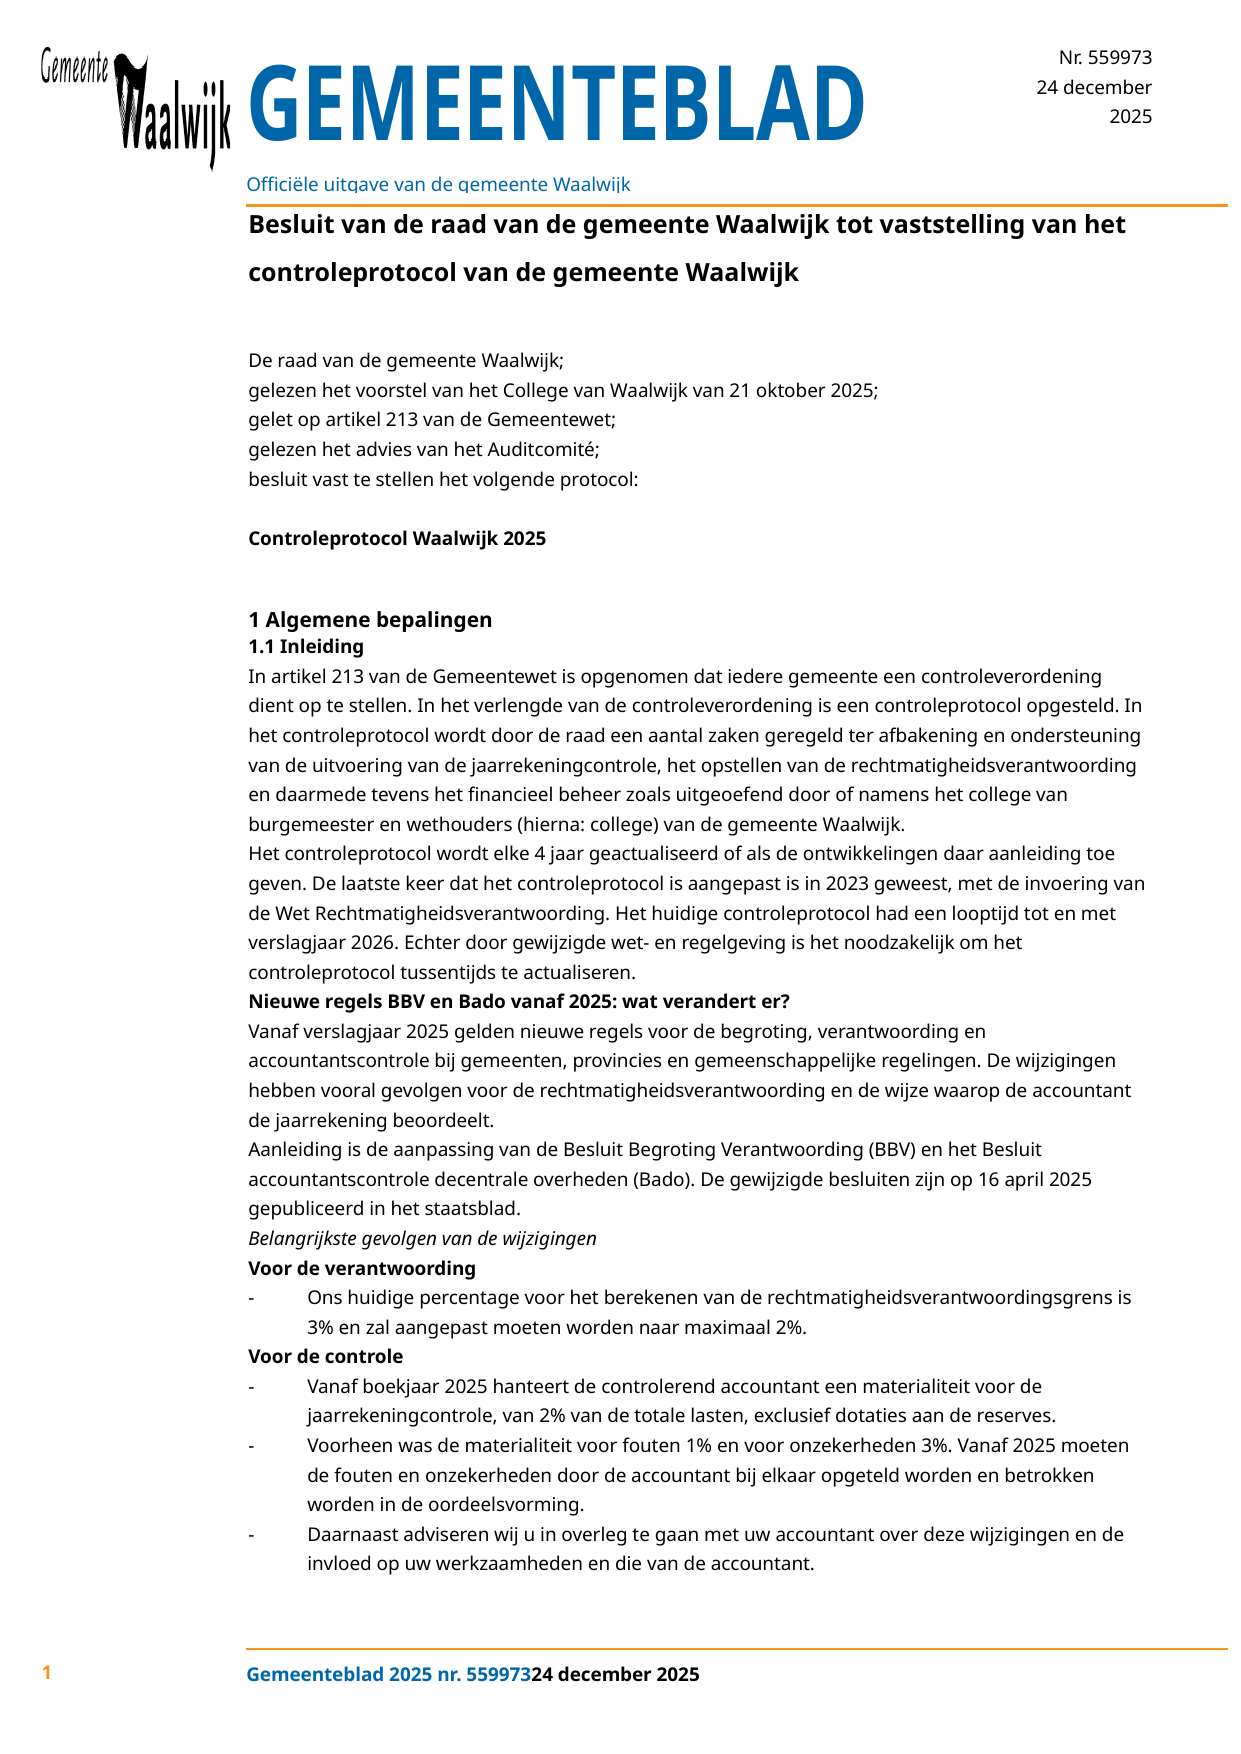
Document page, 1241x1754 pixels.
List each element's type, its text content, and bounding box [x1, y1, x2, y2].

list Vanaf boekjaar 2025 hanteert de controlerend accountant een materialiteit voor de jaarrekeningcontrole, van 2% van de totale lasten, exclusief dotaties aan de reserves. [248, 1373, 1152, 1428]
text besluit vast te stellen het volgende protocol: [248, 466, 1152, 492]
text 1 Algemene bepalingen [248, 605, 1152, 633]
text gelezen het advies van het Auditcomité; [248, 436, 1152, 462]
text Het controleprotocol wordt elke 4 jaar geactualiseerd of als de ontwikkelingen daar aanleiding toe geven. De laatste keer dat het controleprotocol is aangepast is in 2023 geweest, met de invoering van de Wet Rechtmatigheidsverantwoording. Het huidige controleprotocol had een looptijd tot en met verslagjaar 2026. Echter door gewijzigde wet- en regelgeving is het noodzakelijk om het controleprotocol tussentijds te actualiseren. [248, 841, 1152, 984]
text Vanaf verslagjaar 2025 gelden nieuwe regels voor de begroting, verantwoording en accountantscontrole bij gemeenten, provincies en gemeenschappelijke regelingen. De wijzigingen hebben vooral gevolgen voor de rechtmatigheidsverantwoording en de wijze waarop de accountant de jaarrekening beoordeelt. [248, 1018, 1152, 1132]
text In artikel 213 van de Gemeentewet is opgenomen dat iedere gemeente een controleverordening dient op te stellen. In het verlengde van de controleverordening is een controleprotocol opgesteld. In het controleprotocol wordt door de raad een aantal zaken geregeld ter afbakening en ondersteuning van de uitvoering van de jaarrekeningcontrole, het opstellen van de rechtmatigheidsverantwoording en daarmede tevens het financieel beheer zoals uitgeoefend door of namens het college van burgemeester en wethouders (hierna: college) van de gemeente Waalwijk. [248, 663, 1152, 837]
text Voor de controle [248, 1343, 1152, 1369]
text gelet op artikel 213 van de Gemeentewet; [248, 407, 1152, 432]
picture [41, 47, 231, 172]
text Voor de verantwoording [248, 1255, 1152, 1280]
text Nieuwe regels BBV en Bado vanaf 2025: wat verandert er? [248, 988, 1152, 1014]
text gelezen het voorstel van het College van Waalwijk van 21 oktober 2025; [248, 377, 1152, 403]
text Controleprotocol Waalwijk 2025 [248, 525, 1152, 551]
text De raad van de gemeente Waalwijk; [248, 347, 1152, 373]
text 1.1 Inleiding [248, 633, 1152, 659]
list Ons huidige percentage voor het berekenen van de rechtmatigheidsverantwoordingsgrens is 3% en zal aangepast moeten worden naar maximaal 2%. [248, 1284, 1152, 1339]
text Belangrijkste gevolgen van de wijzigingen [248, 1225, 1152, 1251]
list Voorheen was de materialiteit voor fouten 1% en voor onzekerheden 3%. Vanaf 2025 moeten de fouten en onzekerheden door de accountant bij elkaar opgeteld worden en betrokken worden in de oordeelsvorming. [248, 1432, 1152, 1517]
text Besluit van de raad van de gemeente Waalwijk tot vaststelling van het controleprotocol van de gemeente Waalwijk [248, 207, 1152, 288]
list Daarnaast adviseren wij u in overleg te gaan met uw accountant over deze wijzigingen en de invloed op uw werkzaamheden en die van de accountant. [248, 1521, 1152, 1576]
text Aanleiding is de aanpassing van de Besluit Begroting Verantwoording (BBV) en het Besluit accountantscontrole decentrale overheden (Bado). De gewijzigde besluiten zijn op 16 april 2025 gepubliceerd in het staatsblad. [248, 1136, 1152, 1221]
